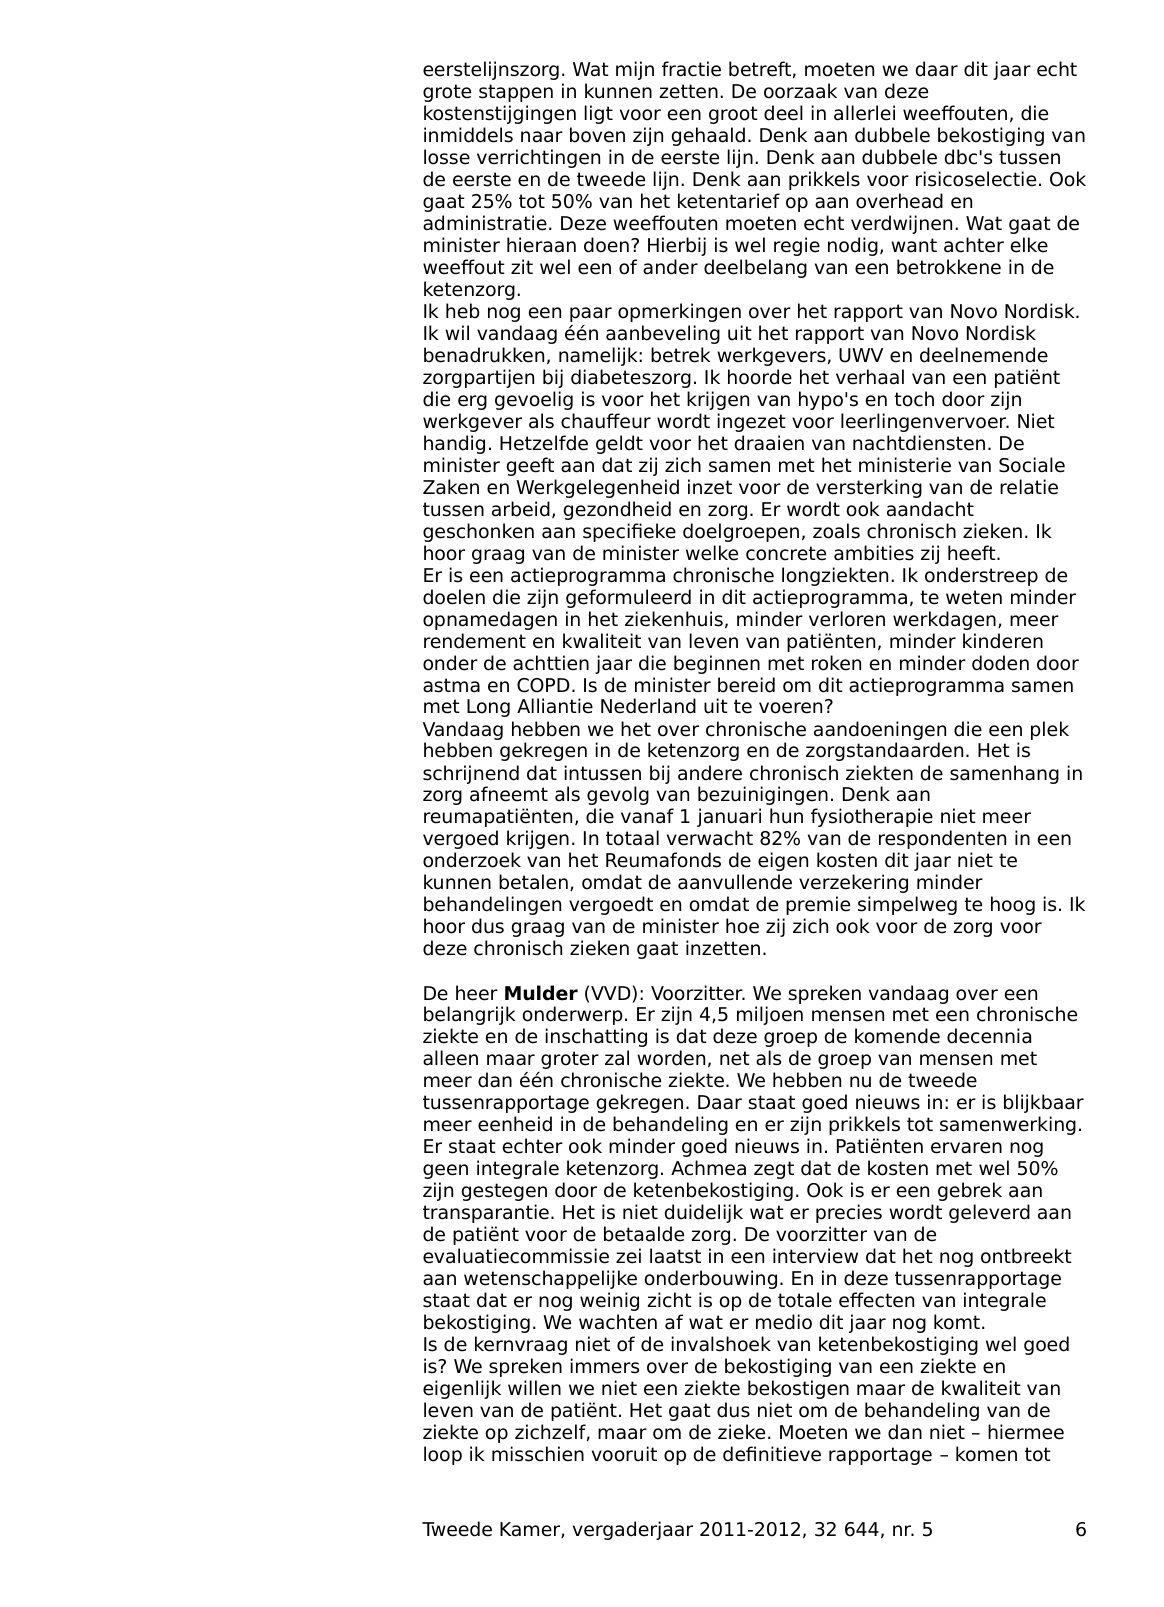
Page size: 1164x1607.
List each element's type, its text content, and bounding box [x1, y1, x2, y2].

text eerstelijnszorg. Wat mijn fractie betreft, moeten we daar dit jaar echt grote stappen in kunnen zetten. De oorzaak van deze kostenstijgingen ligt voor een groot deel in allerlei weeffouten, die inmiddels naar boven zijn gehaald. Denk aan dubbele bekostiging van losse verrichtingen in de eerste lijn. Denk aan dubbele dbc's tussen de eerste en de tweede lijn. Denk aan prikkels voor risicoselectie. Ook gaat 25% tot 50% van het ketentarief op aan overhead en administratie. Deze weeffouten moeten echt verdwijnen. Wat gaat de minister hieraan doen? Hierbij is wel regie nodig, want achter elke weeffout zit wel een of ander deelbelang van een betrokkene in de ketenzorg. [422, 59, 1087, 301]
text Vandaag hebben we het over chronische aandoeningen die een plek hebben gekregen in de ketenzorg en de zorgstandaarden. Het is schrijnend dat intussen bij andere chronisch ziekten de samenhang in zorg afneemt als gevolg van bezuinigingen. Denk aan reumapatiënten, die vanaf 1 januari hun fysiotherapie niet meer vergoed krijgen. In totaal verwacht 82% van de respondenten in een onderzoek van het Reumafonds de eigen kosten dit jaar niet te kunnen betalen, omdat de aanvullende verzekering minder behandelingen vergoedt en omdat de premie simpelweg te hoog is. Ik hoor dus graag van de minister hoe zij zich ook voor de zorg voor deze chronisch zieken gaat inzetten. [422, 718, 1087, 960]
text Ik heb nog een paar opmerkingen over het rapport van Novo Nordisk. Ik wil vandaag één aanbeveling uit het rapport van Novo Nordisk benadrukken, namelijk: betrek werkgevers, UWV en deelnemende zorgpartijen bij diabeteszorg. Ik hoorde het verhaal van een patiënt die erg gevoelig is voor het krijgen van hypo's en toch door zijn werkgever als chauffeur wordt ingezet voor leerlingenvervoer. Niet handig. Hetzelfde geldt voor het draaien van nachtdiensten. De minister geeft aan dat zij zich samen met het ministerie van Sociale Zaken en Werkgelegenheid inzet voor de versterking van de relatie tussen arbeid, gezondheid en zorg. Er wordt ook aandacht geschonken aan specifieke doelgroepen, zoals chronisch zieken. Ik hoor graag van de minister welke concrete ambities zij heeft. [422, 301, 1087, 564]
text Is de kernvraag niet of de invalshoek van ketenbekostiging wel goed is? We spreken immers over de bekostiging van een ziekte en eigenlijk willen we niet een ziekte bekostigen maar de kwaliteit van leven van de patiënt. Het gaat dus niet om de behandeling van de ziekte op zichzelf, maar om de zieke. Moeten we dan niet – hiermee loop ik misschien vooruit op de definitieve rapportage – komen tot [422, 1334, 1087, 1466]
text De heer Mulder (VVD): Voorzitter. We spreken vandaag over een belangrijk onderwerp. Er zijn 4,5 miljoen mensen met een chronische ziekte en de inschatting is dat deze groep de komende decennia alleen maar groter zal worden, net als de groep van mensen met meer dan één chronische ziekte. We hebben nu de tweede tussenrapportage gekregen. Daar staat goed nieuws in: er is blijkbaar meer eenheid in de behandeling en er zijn prikkels tot samenwerking. Er staat echter ook minder goed nieuws in. Patiënten ervaren nog geen integrale ketenzorg. Achmea zegt dat de kosten met wel 50% zijn gestegen door de ketenbekostiging. Ook is er een gebrek aan transparantie. Het is niet duidelijk wat er precies wordt geleverd aan de patiënt voor de betaalde zorg. De voorzitter van de evaluatiecommissie zei laatst in een interview dat het nog ontbreekt aan wetenschappelijke onderbouwing. En in deze tussenrapportage staat dat er nog weinig zicht is op de totale effecten van integrale bekostiging. We wachten af wat er medio dit jaar nog komt. [422, 982, 1087, 1334]
text Er is een actieprogramma chronische longziekten. Ik onderstreep de doelen die zijn geformuleerd in dit actieprogramma, te weten minder opnamedagen in het ziekenhuis, minder verloren werkdagen, meer rendement en kwaliteit van leven van patiënten, minder kinderen onder de achttien jaar die beginnen met roken en minder doden door astma en COPD. Is de minister bereid om dit actieprogramma samen met Long Alliantie Nederland uit te voeren? [422, 564, 1087, 718]
